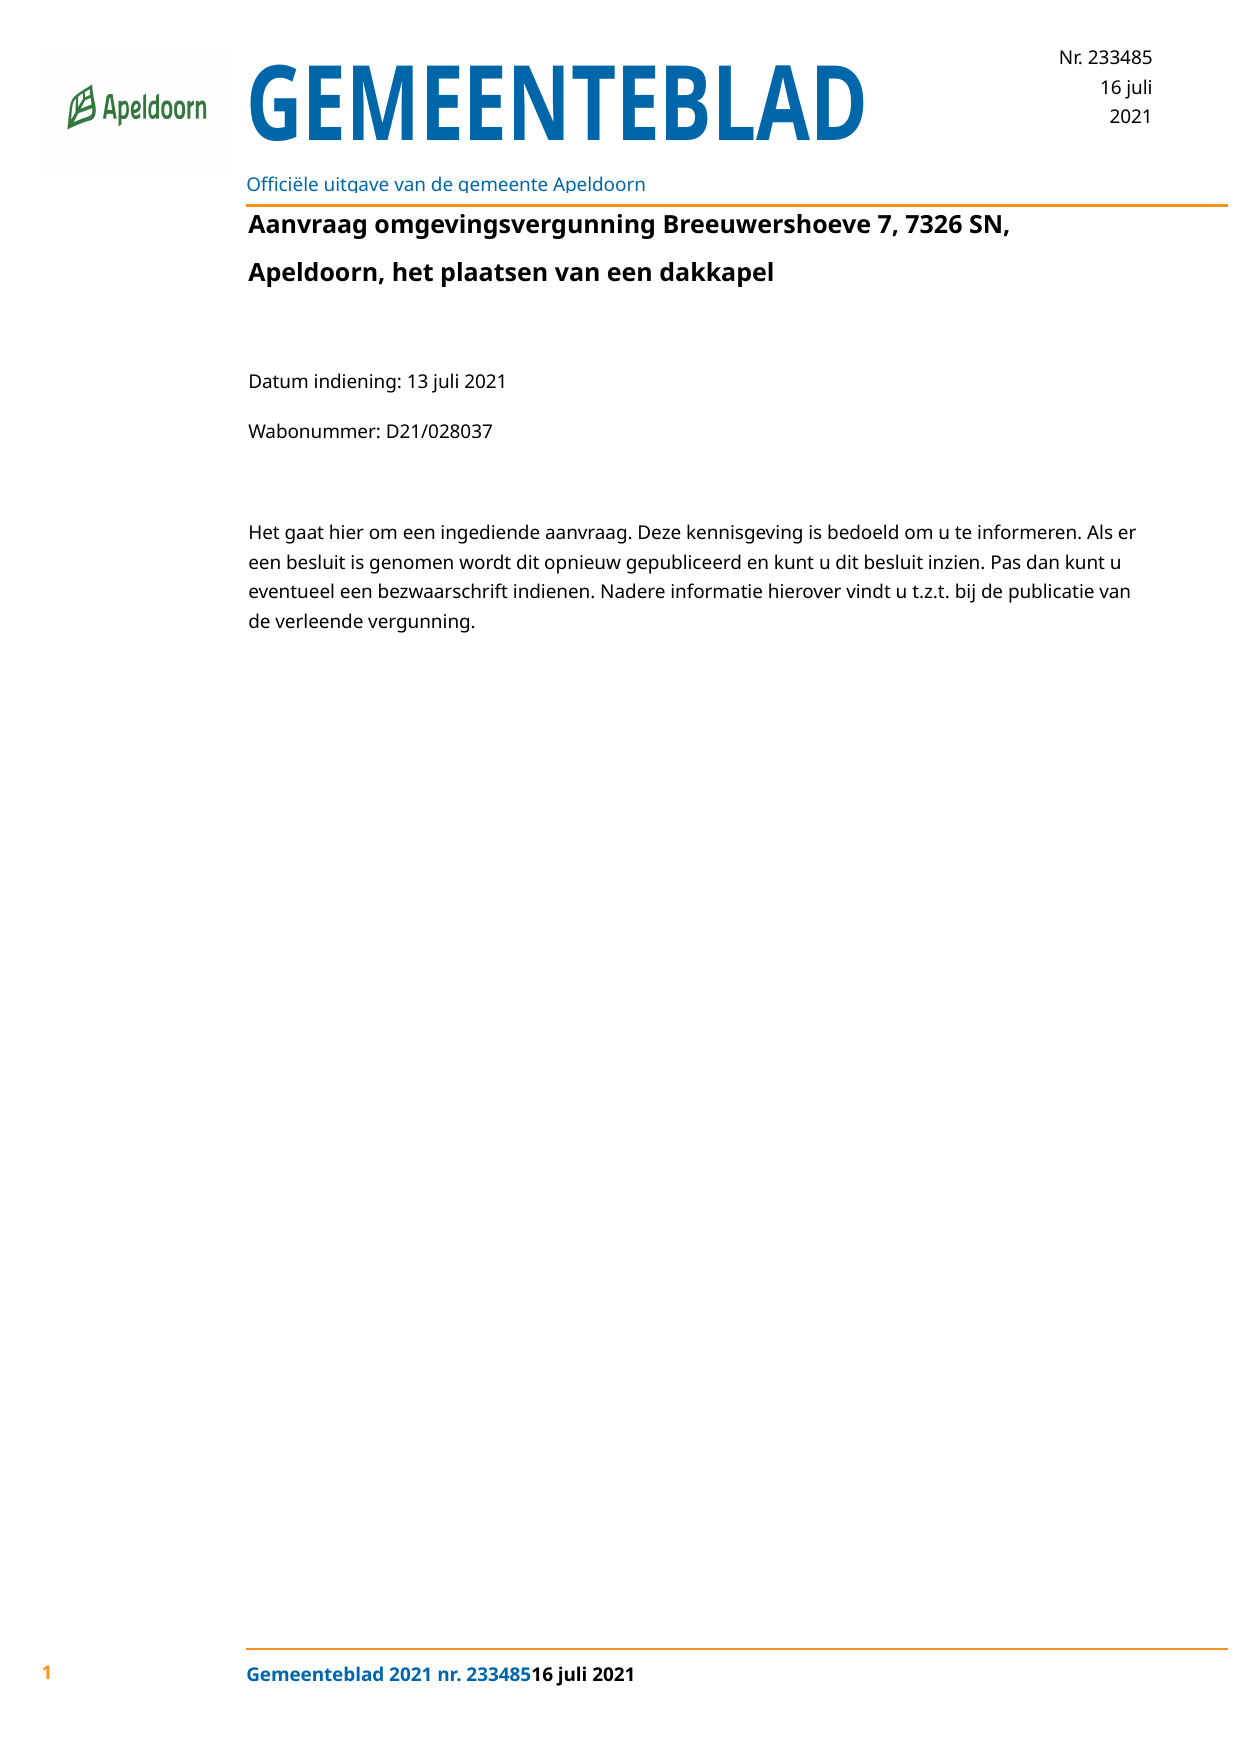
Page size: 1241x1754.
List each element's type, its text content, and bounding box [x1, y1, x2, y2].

text Aanvraag omgevingsvergunning Breeuwershoeve 7, 7326 SN, Apeldoorn, het plaatsen van een dakkapel [248, 207, 1152, 288]
picture [41, 47, 231, 172]
text Datum indiening: 13 juli 2021 [248, 368, 1152, 394]
text Het gaat hier om een ingediende aanvraag. Deze kennisgeving is bedoeld om u te informeren. Als er een besluit is genomen wordt dit opnieuw gepubliceerd en kunt u dit besluit inzien. Pas dan kunt u eventueel een bezwaarschrift indienen. Nadere informatie hierover vindt u t.z.t. bij de publicatie van de verleende vergunning. [248, 519, 1152, 634]
text Wabonummer: D21/028037 [248, 419, 1152, 444]
